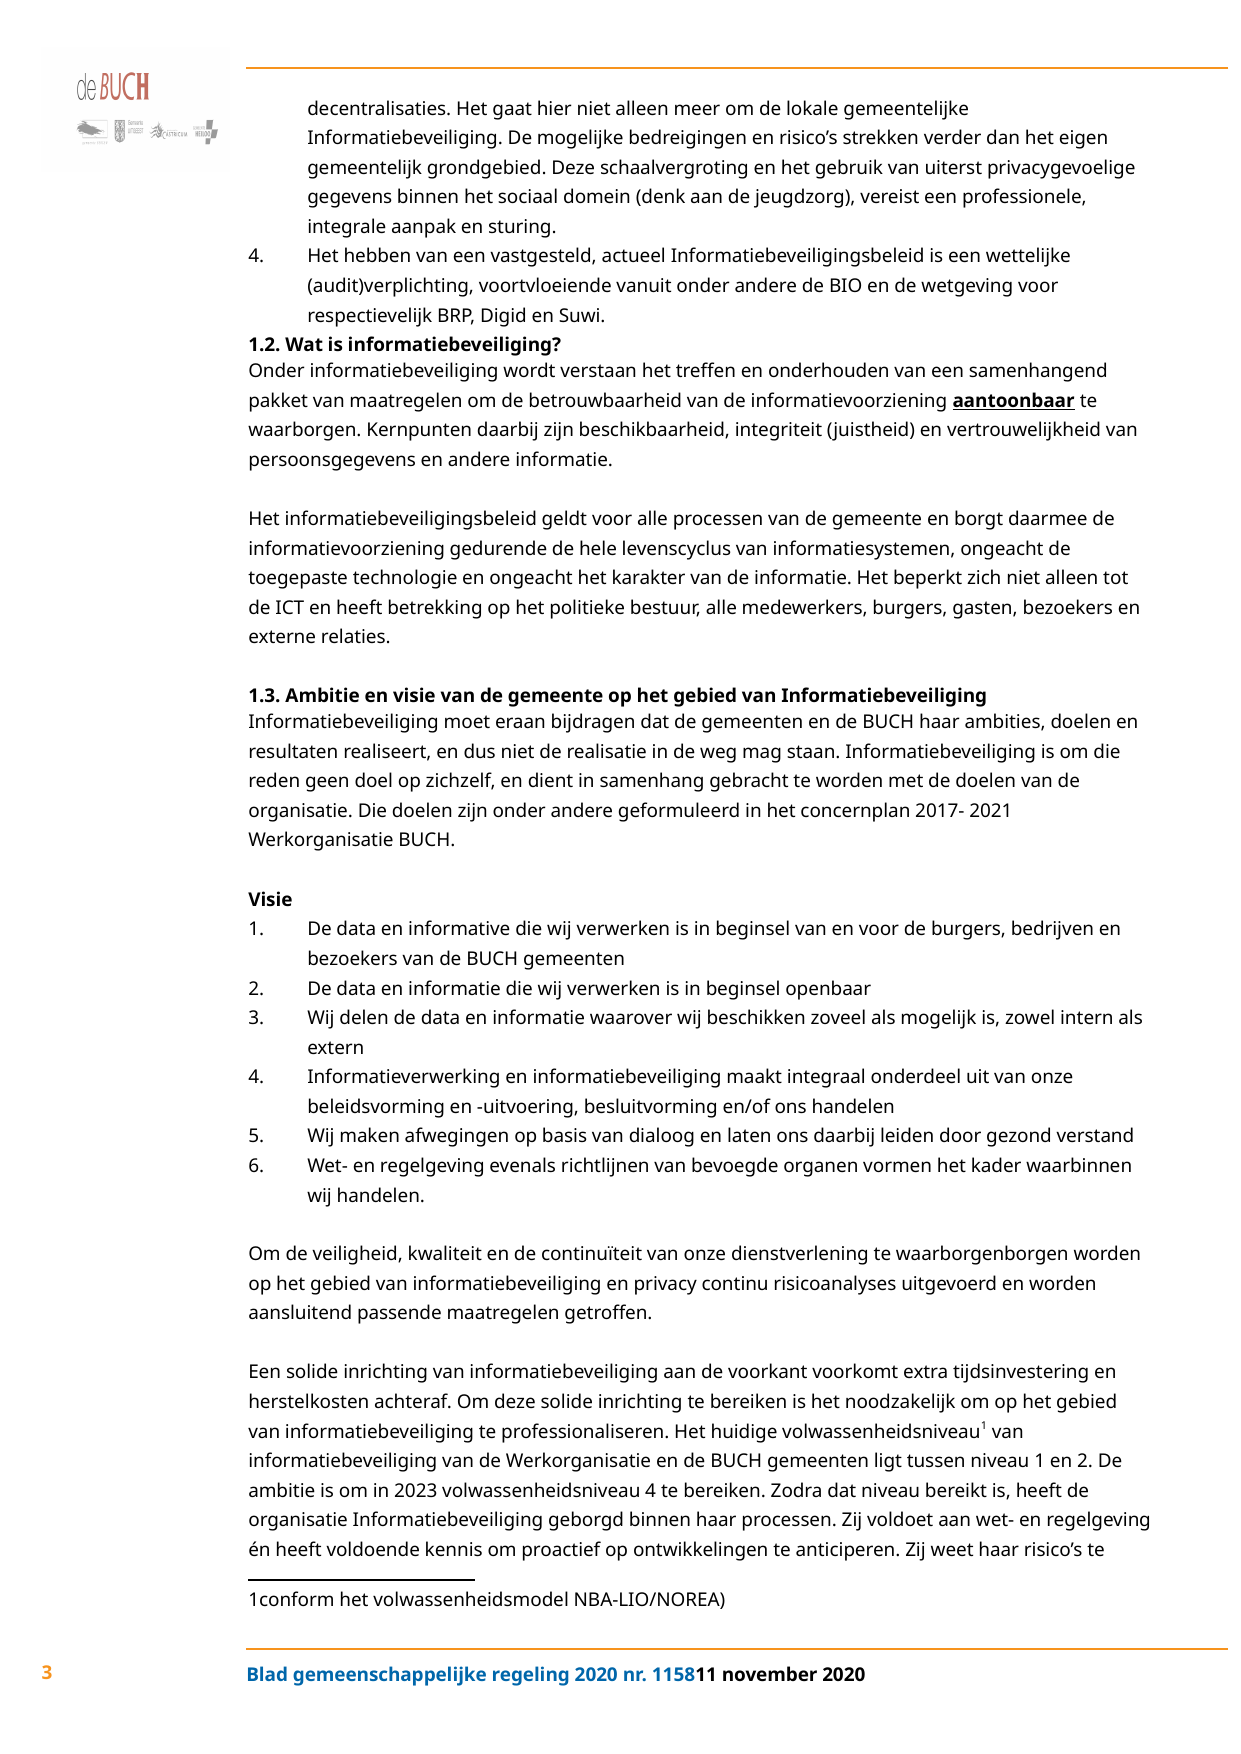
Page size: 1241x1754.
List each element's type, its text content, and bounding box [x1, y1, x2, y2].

text Visie [248, 886, 1152, 912]
text Om de veiligheid, kwaliteit en de continuïteit van onze dienstverlening te waarborgenborgen worden op het gebied van informatiebeveiliging en privacy continu risicoanalyses uitgevoerd en worden aansluitend passende maatregelen getroffen. [248, 1240, 1152, 1325]
text Onder informatiebeveiliging wordt verstaan het treffen en onderhouden van een samenhangend pakket van maatregelen om de betrouwbaarheid van de informatievoorziening aantoonbaar te waarborgen. Kernpunten daarbij zijn beschikbaarheid, integriteit (juistheid) en vertrouwelijkheid van persoonsgegevens en andere informatie. [248, 357, 1152, 472]
text 1.2. Wat is informatiebeveiliging? [248, 331, 1152, 357]
text conform het volwassenheidsmodel NBA-LIO/NOREA) [248, 1586, 1152, 1612]
table_header De data en informative die wij verwerken is in beginsel van en voor de burgers, bedrijven en bezoekers van de BUCH gemeenten De data en informatie die wij verwerken is in beginsel openbaar Wij delen de data en informatie waarover wij beschikken zoveel als mogelijk is, zowel intern als extern Informatieverwerking en informatiebeveiliging maakt integraal onderdeel uit van onze beleidsvorming en -uitvoering, besluitvorming en/of ons handelen Wij maken afwegingen op basis van dialoog en laten ons daarbij leiden door gezond verstand Wet- en regelgeving evenals richtlijnen van bevoegde organen vormen het kader waarbinnen wij handelen. [248, 916, 1152, 1207]
text Informatiebeveiliging moet eraan bijdragen dat de gemeenten en de BUCH haar ambities, doelen en resultaten realiseert, en dus niet de realisatie in de weg mag staan. Informatiebeveiliging is om die reden geen doel op zichzelf, en dient in samenhang gebracht te worden met de doelen van de organisatie. Die doelen zijn onder andere geformuleerd in het concernplan 2017- 2021 Werkorganisatie BUCH. [248, 708, 1152, 852]
text 1.3. Ambitie en visie van de gemeente op het gebied van Informatiebeveiliging [248, 683, 1152, 708]
picture [41, 47, 231, 172]
text Een solide inrichting van informatiebeveiliging aan de voorkant voorkomt extra tijdsinvestering en herstelkosten achteraf. Om deze solide inrichting te bereiken is het noodzakelijk om op het gebied van informatiebeveiliging te professionaliseren. Het huidige volwassenheidsniveau van informatiebeveiliging van de Werkorganisatie en de BUCH gemeenten ligt tussen niveau 1 en 2. De ambitie is om in 2023 volwassenheidsniveau 4 te bereiken. Zodra dat niveau bereikt is, heeft de organisatie Informatiebeveiliging geborgd binnen haar processen. Zij voldoet aan wet- en regelgeving én heeft voldoende kennis om proactief op ontwikkelingen te anticiperen. Zij weet haar risico’s te [248, 1359, 1152, 1562]
text Het informatiebeveiligingsbeleid geldt voor alle processen van de gemeente en borgt daarmee de informatievoorziening gedurende de hele levenscyclus van informatiesystemen, ongeacht de toegepaste technologie en ongeacht het karakter van de informatie. Het beperkt zich niet alleen tot de ICT en heeft betrekking op het politieke bestuur, alle medewerkers, burgers, gasten, bezoekers en externe relaties. [248, 505, 1152, 649]
list decentralisaties. Het gaat hier niet alleen meer om de lokale gemeentelijke Informatiebeveiliging. De mogelijke bedreigingen en risico’s strekken verder dan het eigen gemeentelijk grondgebied. Deze schaalvergroting en het gebruik van uiterst privacygevoelige gegevens binnen het sociaal domein (denk aan de jeugdzorg), vereist een professionele, integrale aanpak en sturing. [248, 95, 1152, 239]
list Het hebben van een vastgesteld, actueel Informatiebeveiligingsbeleid is een wettelijke (audit)verplichting, voortvloeiende vanuit onder andere de BIO en de wetgeving voor respectievelijk BRP, Digid en Suwi. [248, 243, 1152, 328]
